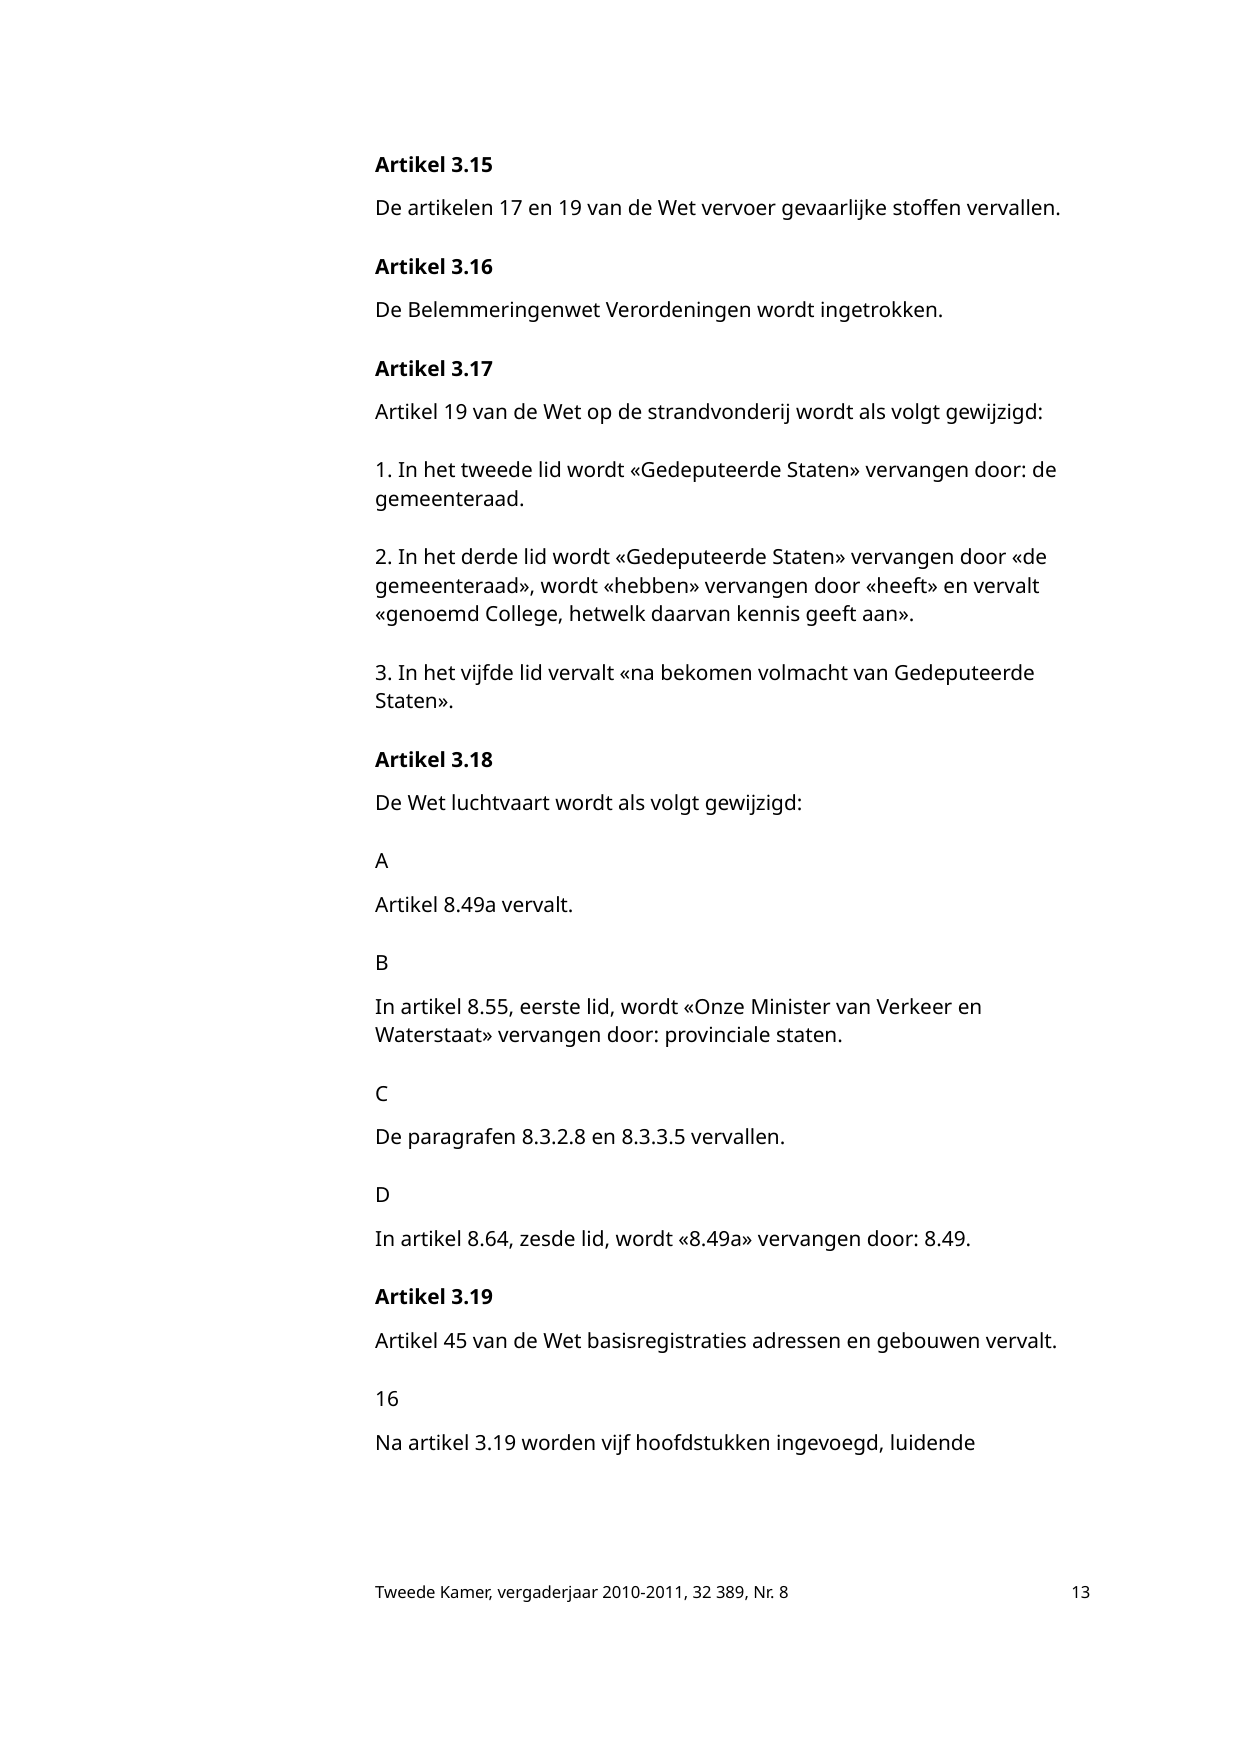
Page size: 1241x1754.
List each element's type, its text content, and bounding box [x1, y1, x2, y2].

text Artikel 3.18 [375, 745, 1090, 773]
text Artikel 3.15 [375, 150, 1090, 178]
text B [375, 948, 1090, 977]
text C [375, 1079, 1090, 1107]
text A [375, 847, 1090, 875]
text Artikel 45 van de Wet basisregistraties adressen en gebouwen vervalt. [375, 1326, 1090, 1354]
text 16 [375, 1384, 1090, 1413]
text 1. In het tweede lid wordt «Gedeputeerde Staten» vervangen door: de gemeenteraad. [375, 456, 1090, 512]
text Artikel 8.49a vervalt. [375, 890, 1090, 918]
text Artikel 3.16 [375, 252, 1090, 280]
text Na artikel 3.19 worden vijf hoofdstukken ingevoegd, luidende [375, 1428, 1090, 1456]
text Artikel 19 van de Wet op de strandvonderij wordt als volgt gewijzigd: [375, 397, 1090, 426]
text 3. In het vijfde lid vervalt «na bekomen volmacht van Gedeputeerde Staten». [375, 658, 1090, 715]
text De artikelen 17 en 19 van de Wet vervoer gevaarlijke stoffen vervallen. [375, 193, 1090, 222]
text D [375, 1181, 1090, 1209]
text Artikel 3.17 [375, 354, 1090, 382]
text In artikel 8.64, zesde lid, wordt «8.49a» vervangen door: 8.49. [375, 1224, 1090, 1252]
text Artikel 3.19 [375, 1282, 1090, 1311]
text De Wet luchtvaart wordt als volgt gewijzigd: [375, 788, 1090, 817]
text De Belemmeringenwet Verordeningen wordt ingetrokken. [375, 295, 1090, 324]
text 2. In het derde lid wordt «Gedeputeerde Staten» vervangen door «de gemeenteraad», wordt «hebben» vervangen door «heeft» en vervalt «genoemd College, hetwelk daarvan kennis geeft aan». [375, 542, 1090, 628]
text In artikel 8.55, eerste lid, wordt «Onze Minister van Verkeer en Waterstaat» vervangen door: provinciale staten. [375, 992, 1090, 1049]
text De paragrafen 8.3.2.8 en 8.3.3.5 vervallen. [375, 1122, 1090, 1151]
